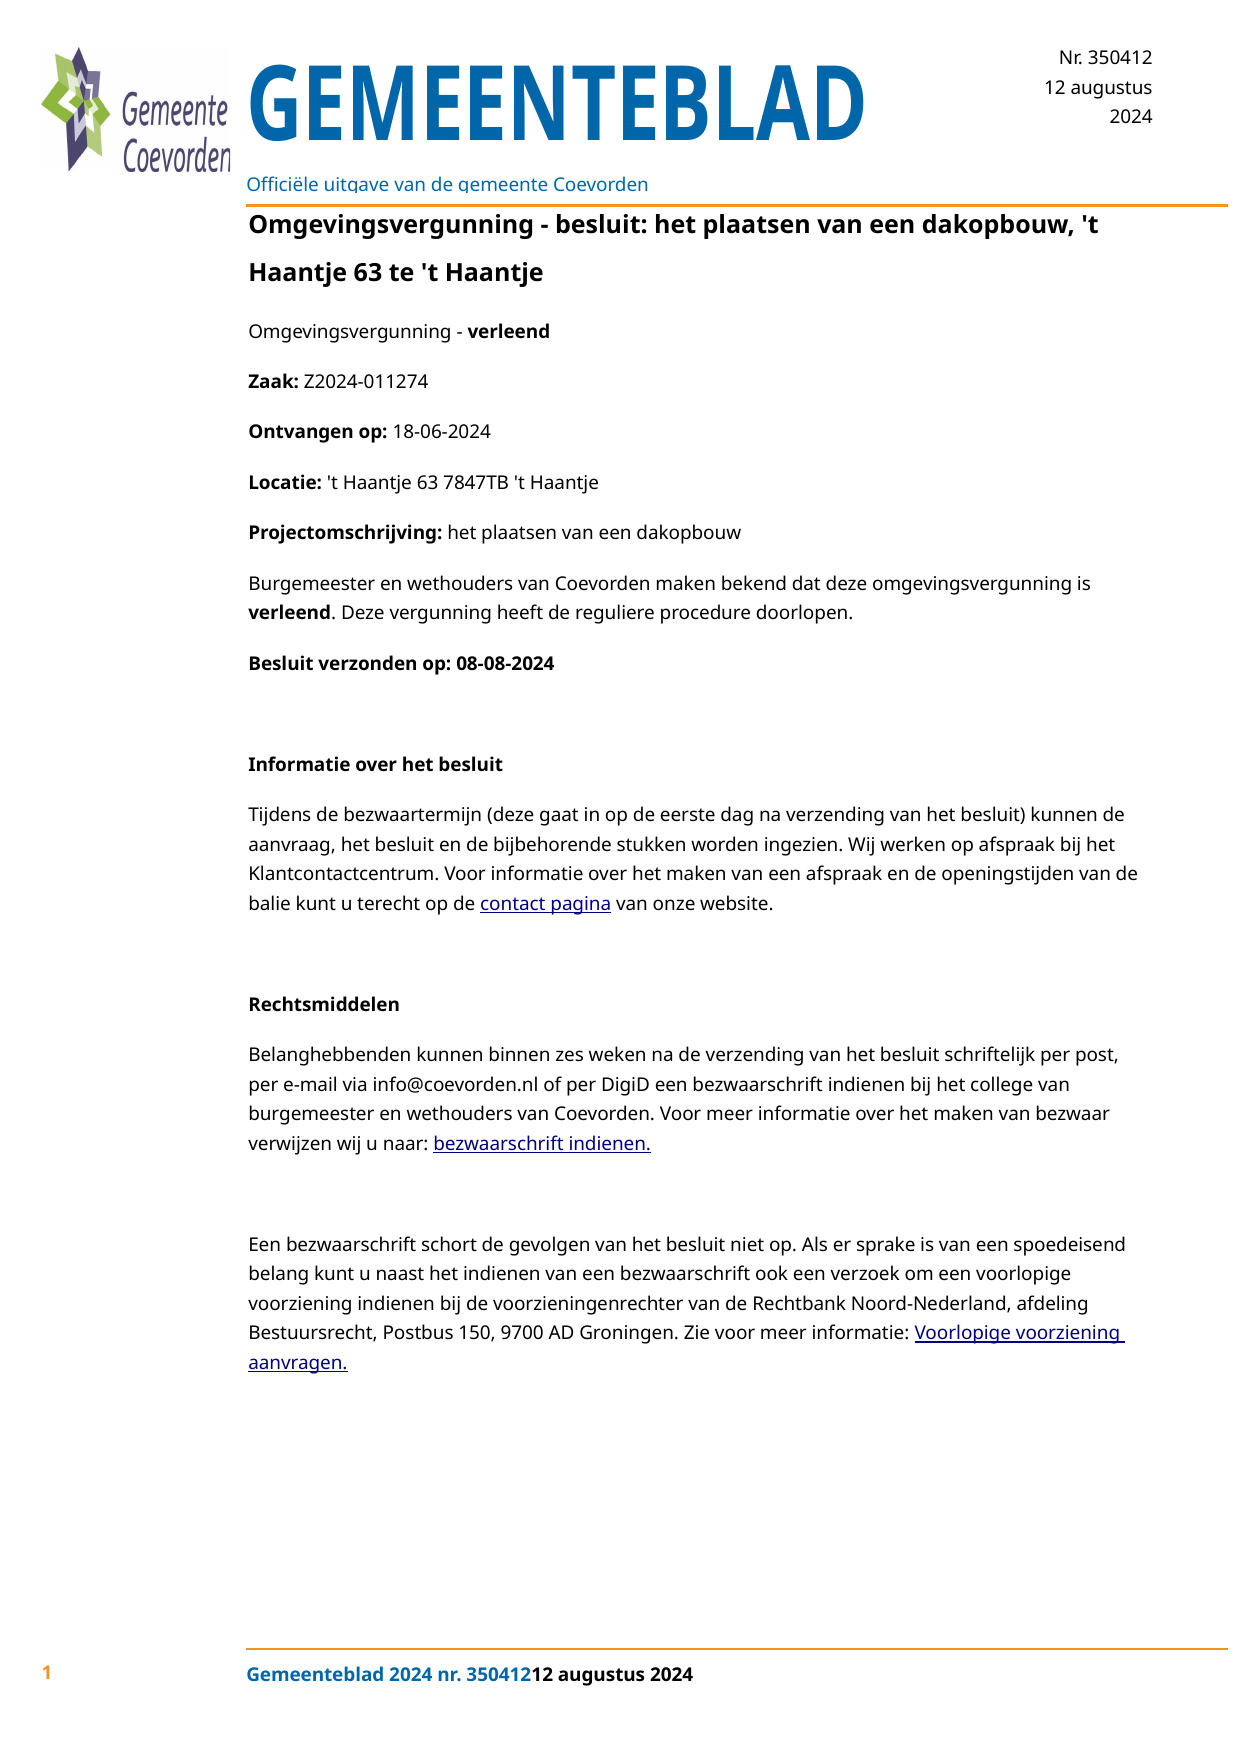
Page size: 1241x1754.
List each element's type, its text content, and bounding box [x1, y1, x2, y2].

text Tijdens de bezwaartermijn (deze gaat in op de eerste dag na verzending van het besluit) kunnen de aanvraag, het besluit en de bijbehorende stukken worden ingezien. Wij werken op afspraak bij het Klantcontactcentrum. Voor informatie over het maken van een afspraak en de openingstijden van de balie kunt u terecht op de contact pagina van onze website. [248, 801, 1152, 916]
text Omgevingsvergunning - besluit: het plaatsen van een dakopbouw, 't Haantje 63 te 't Haantje [248, 207, 1152, 288]
text Besluit verzonden op: 08-08-2024 [248, 650, 1152, 676]
text Projectomschrijving: het plaatsen van een dakopbouw [248, 519, 1152, 545]
text Informatie over het besluit [248, 751, 1152, 777]
text Belanghebbenden kunnen binnen zes weken na de verzending van het besluit schriftelijk per post, per e-mail via info@coevorden.nl of per DigiD een bezwaarschrift indienen bij het college van burgemeester en wethouders van Coevorden. Voor meer informatie over het maken van bezwaar verwijzen wij u naar: bezwaarschrift indienen. [248, 1041, 1152, 1156]
text Locatie: 't Haantje 63 7847TB 't Haantje [248, 469, 1152, 495]
text Zaak: Z2024-011274 [248, 368, 1152, 394]
text Ontvangen op: 18-06-2024 [248, 419, 1152, 444]
text Een bezwaarschrift schort de gevolgen van het besluit niet op. Als er sprake is van een spoedeisend belang kunt u naast het indienen van een bezwaarschrift ook een verzoek om een voorlopige voorziening indienen bij de voorzieningenrechter van de Rechtbank Noord-Nederland, afdeling Bestuursrecht, Postbus 150, 9700 AD Groningen. Zie voor meer informatie: Voorlopige voorziening aanvragen. [248, 1231, 1152, 1375]
picture [41, 47, 231, 172]
text Omgevingsvergunning - verleend [248, 318, 1152, 344]
text Burgemeester en wethouders van Coevorden maken bekend dat deze omgevingsvergunning is verleend. Deze vergunning heeft de reguliere procedure doorlopen. [248, 570, 1152, 625]
text Rechtsmiddelen [248, 991, 1152, 1017]
